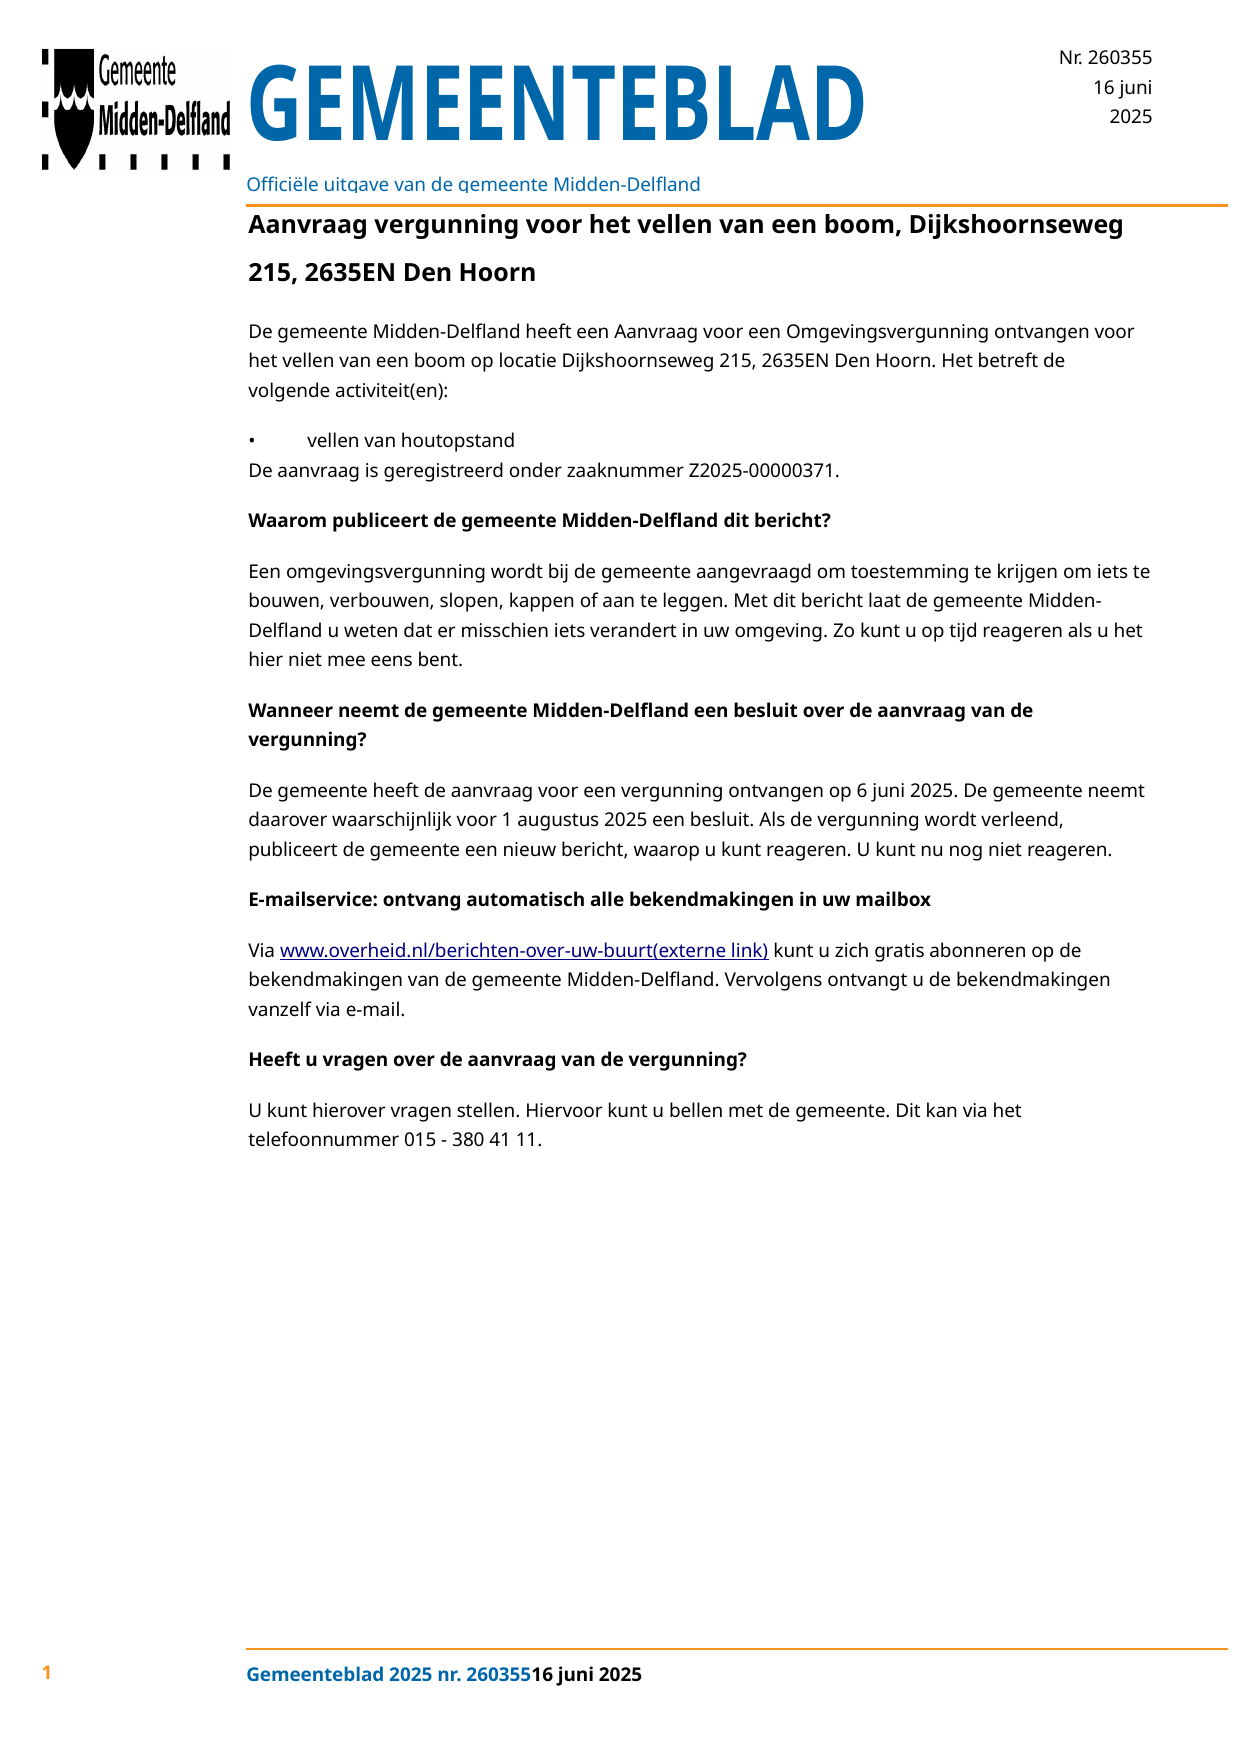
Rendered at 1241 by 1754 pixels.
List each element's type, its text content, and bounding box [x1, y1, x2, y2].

text Een omgevingsvergunning wordt bij de gemeente aangevraagd om toestemming te krijgen om iets te bouwen, verbouwen, slopen, kappen of aan te leggen. Met dit bericht laat de gemeente Midden-Delfland u weten dat er misschien iets verandert in uw omgeving. Zo kunt u op tijd reageren als u het hier niet mee eens bent. [248, 558, 1152, 672]
text De aanvraag is geregistreerd onder zaaknummer Z2025-00000371. [248, 457, 1152, 483]
text Heeft u vragen over de aanvraag van de vergunning? [248, 1047, 1152, 1072]
list vellen van houtopstand [248, 427, 1152, 453]
text Aanvraag vergunning voor het vellen van een boom, Dijkshoornseweg 215, 2635EN Den Hoorn [248, 207, 1152, 288]
text Via www.overheid.nl/berichten-over-uw-buurt(externe link) kunt u zich gratis abonneren op de bekendmakingen van de gemeente Midden-Delfland. Vervolgens ontvangt u de bekendmakingen vanzelf via e-mail. [248, 937, 1152, 1022]
picture [41, 47, 231, 172]
text U kunt hierover vragen stellen. Hiervoor kunt u bellen met de gemeente. Dit kan via het telefoonnummer 015 - 380 41 11. [248, 1097, 1152, 1152]
text E-mailservice: ontvang automatisch alle bekendmakingen in uw mailbox [248, 887, 1152, 912]
text Wanneer neemt de gemeente Midden-Delfland een besluit over de aanvraag van de vergunning? [248, 697, 1152, 752]
text De gemeente heeft de aanvraag voor een vergunning ontvangen op 6 juni 2025. De gemeente neemt daarover waarschijnlijk voor 1 augustus 2025 een besluit. Als de vergunning wordt verleend, publiceert de gemeente een nieuw bericht, waarop u kunt reageren. U kunt nu nog niet reageren. [248, 777, 1152, 862]
text Waarom publiceert de gemeente Midden-Delfland dit bericht? [248, 507, 1152, 533]
text De gemeente Midden-Delfland heeft een Aanvraag voor een Omgevingsvergunning ontvangen voor het vellen van een boom op locatie Dijkshoornseweg 215, 2635EN Den Hoorn. Het betreft de volgende activiteit(en): [248, 318, 1152, 403]
